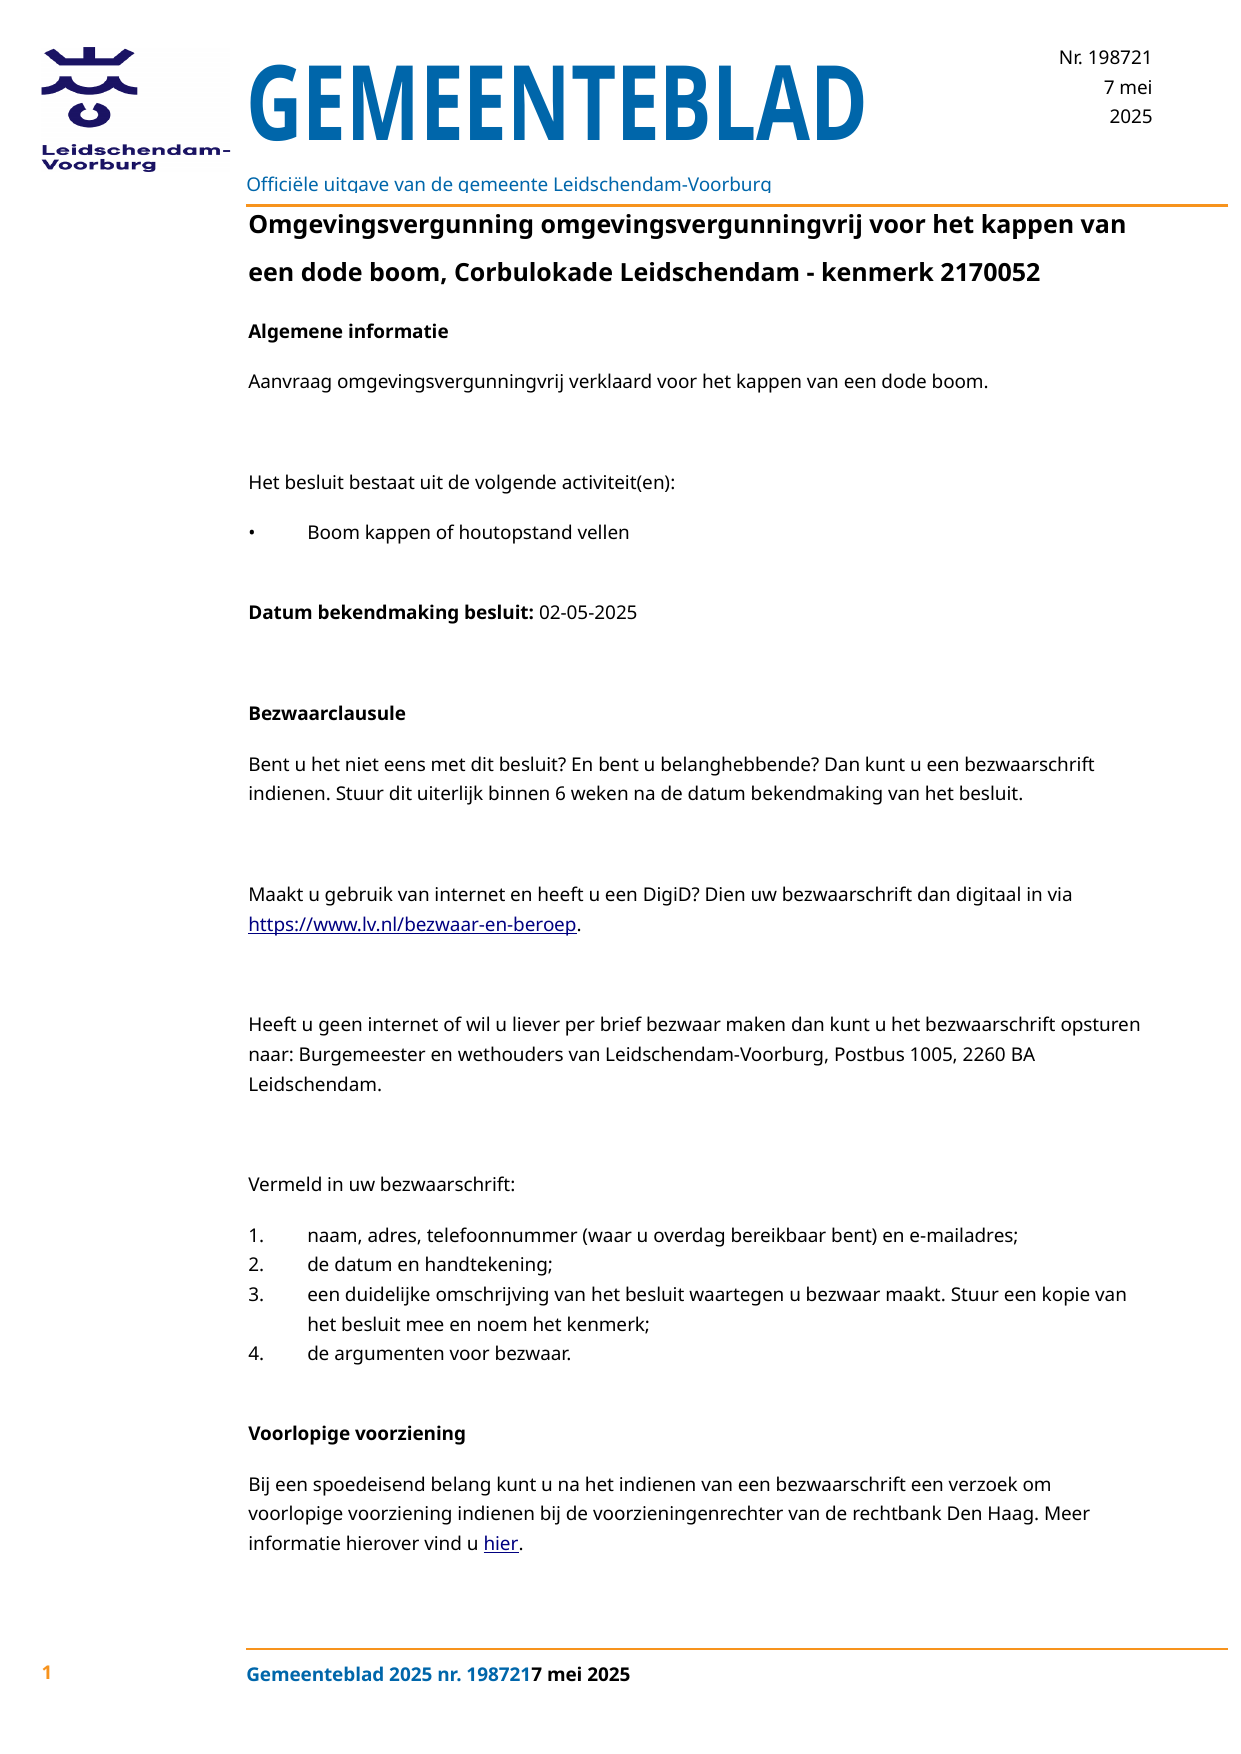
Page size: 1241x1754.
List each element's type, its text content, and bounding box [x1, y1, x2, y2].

text Aanvraag omgevingsvergunningvrij verklaard voor het kappen van een dode boom. [248, 368, 1152, 394]
text Maakt u gebruik van internet en heeft u een DigiD? Dien uw bezwaarschrift dan digitaal in via https://www.lv.nl/bezwaar-en-beroep. [248, 881, 1152, 937]
text Vermeld in uw bezwaarschrift: [248, 1172, 1152, 1197]
list de datum en handtekening; [248, 1252, 1152, 1277]
text Heeft u geen internet of wil u liever per brief bezwaar maken dan kunt u het bezwaarschrift opsturen naar: Burgemeester en wethouders van Leidschendam-Voorburg, Postbus 1005, 2260 BA Leidschendam. [248, 1012, 1152, 1097]
text Het besluit bestaat uit de volgende activiteit(en): [248, 469, 1152, 495]
picture [41, 47, 231, 172]
text Bent u het niet eens met dit besluit? En bent u belanghebbende? Dan kunt u een bezwaarschrift indienen. Stuur dit uiterlijk binnen 6 weken na de datum bekendmaking van het besluit. [248, 751, 1152, 806]
text Algemene informatie [248, 318, 1152, 344]
list de argumenten voor bezwaar. [248, 1340, 1152, 1366]
text Omgevingsvergunning omgevingsvergunningvrij voor het kappen van een dode boom, Corbulokade Leidschendam - kenmerk 2170052 [248, 207, 1152, 288]
text Bij een spoedeisend belang kunt u na het indienen van een bezwaarschrift een verzoek om voorlopige voorziening indienen bij de voorzieningenrechter van de rechtbank Den Haag. Meer informatie hierover vind u hier. [248, 1471, 1152, 1556]
text Bezwaarclausule [248, 700, 1152, 726]
list naam, adres, telefoonnummer (waar u overdag bereikbaar bent) en e-mailadres; [248, 1222, 1152, 1248]
text Voorlopige voorziening [248, 1420, 1152, 1446]
list Boom kappen of houtopstand vellen [248, 519, 1152, 545]
list een duidelijke omschrijving van het besluit waartegen u bezwaar maakt. Stuur een kopie van het besluit mee en noem het kenmerk; [248, 1281, 1152, 1337]
text Datum bekendmaking besluit: 02-05-2025 [248, 599, 1152, 625]
